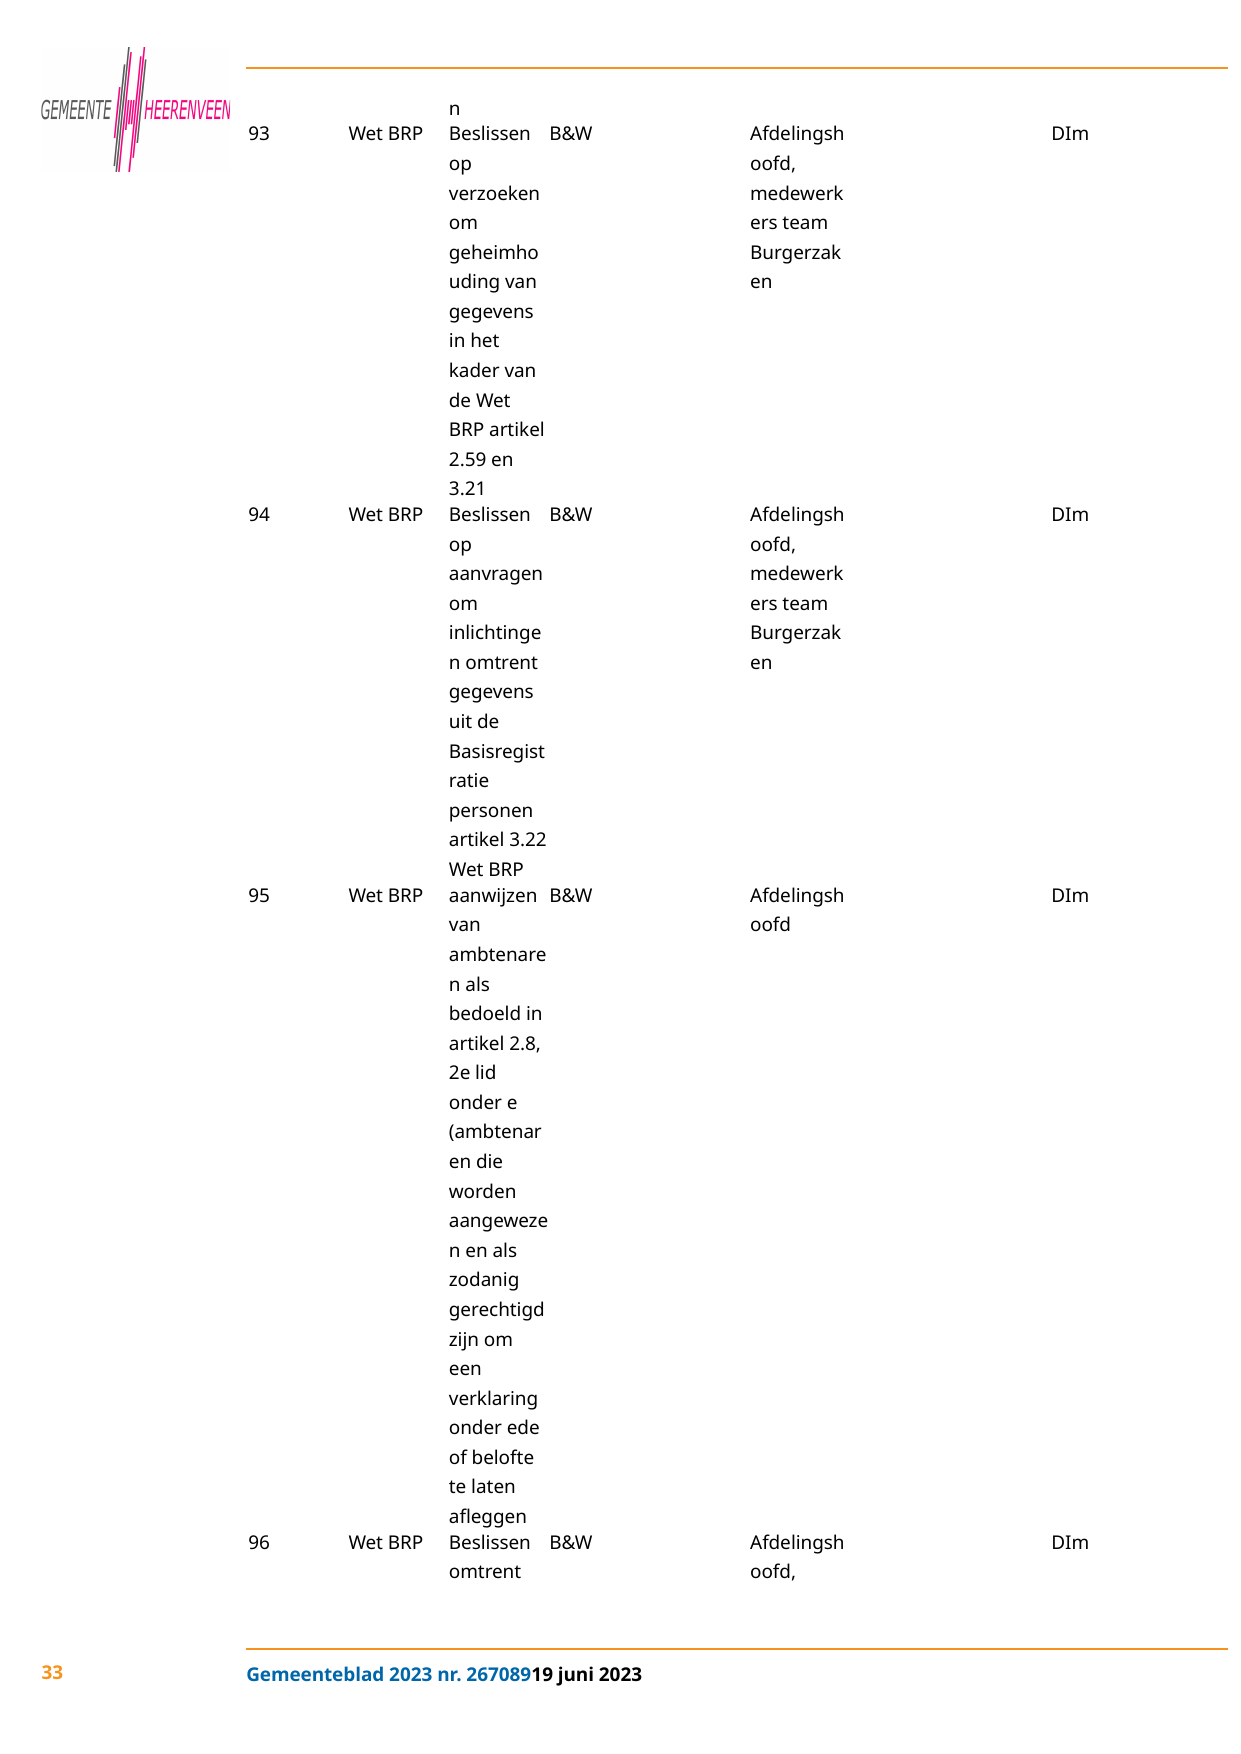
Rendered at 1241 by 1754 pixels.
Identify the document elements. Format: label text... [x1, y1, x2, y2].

table_cell [650, 95, 750, 121]
table_cell DIm [1051, 882, 1152, 1529]
table_cell Wet BRP [348, 1529, 449, 1584]
table_cell B&W [549, 882, 649, 1529]
table_cell 93 [248, 121, 348, 501]
table_cell Afdelingshoofd, medewerkers team Burgerzaken [750, 121, 850, 501]
table_cell [951, 501, 1051, 882]
table_cell [549, 95, 649, 121]
table_cell 94 [248, 501, 348, 882]
table_cell Wet BRP [348, 501, 449, 882]
table_cell [850, 121, 951, 501]
table_cell 96 [248, 1529, 348, 1584]
table_cell [650, 501, 750, 882]
table_cell n [449, 95, 549, 121]
table_cell [650, 1529, 750, 1584]
table_cell [951, 882, 1051, 1529]
table_cell Beslissen op verzoeken om geheimhouding van gegevens in het kader van de Wet BRP artikel 2.59 en 3.21 [449, 121, 549, 501]
table_cell DIm [1051, 1529, 1152, 1584]
table_cell Afdelingshoofd [750, 882, 850, 1529]
table_cell Wet BRP [348, 121, 449, 501]
table_cell [850, 882, 951, 1529]
picture [41, 47, 231, 172]
table_cell [951, 95, 1051, 121]
table_cell [1051, 95, 1152, 121]
table_cell 95 [248, 882, 348, 1529]
table_cell [951, 121, 1051, 501]
table_cell [850, 1529, 951, 1584]
table_cell DIm [1051, 121, 1152, 501]
table_cell Beslissen omtrent [449, 1529, 549, 1584]
table_cell [951, 1529, 1051, 1584]
table_cell [348, 95, 449, 121]
table_cell DIm [1051, 501, 1152, 882]
table_cell Afdelingshoofd, [750, 1529, 850, 1584]
table_cell B&W [549, 121, 649, 501]
table_cell [850, 501, 951, 882]
table_cell [750, 95, 850, 121]
table_cell Afdelingshoofd, medewerkers team Burgerzaken [750, 501, 850, 882]
table_cell Wet BRP [348, 882, 449, 1529]
table_cell B&W [549, 501, 649, 882]
table_cell [650, 121, 750, 501]
table_cell [850, 95, 951, 121]
table_cell aanwijzen van ambtenaren als bedoeld in artikel 2.8, 2e lid onder e (ambtenaren die worden aangewezen en als zodanig gerechtigd zijn om een verklaring onder ede of belofte te laten afleggen [449, 882, 549, 1529]
table_cell [650, 882, 750, 1529]
table_cell [248, 95, 348, 121]
table_cell B&W [549, 1529, 649, 1584]
table_cell Beslissen op aanvragen om inlichtingen omtrent gegevens uit de Basisregistratie personen artikel 3.22 Wet BRP [449, 501, 549, 882]
